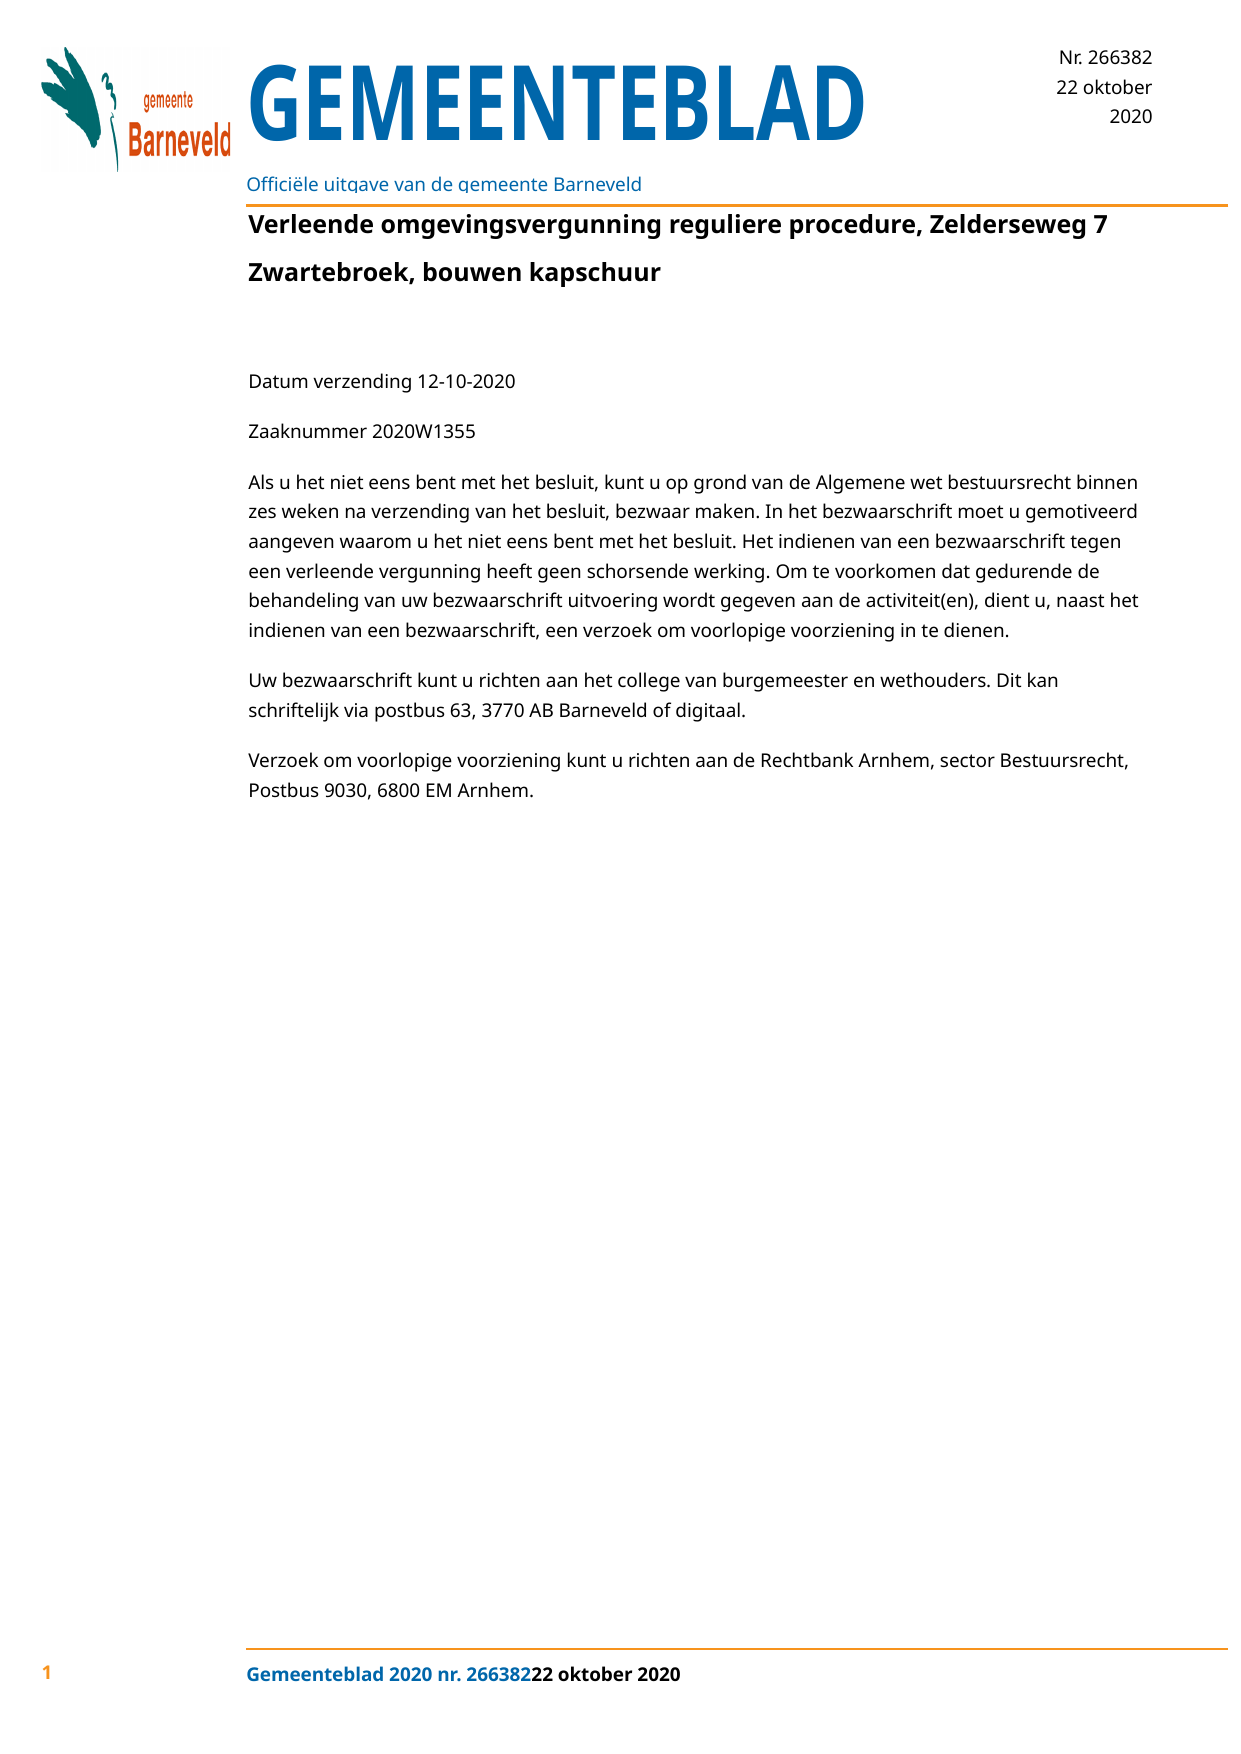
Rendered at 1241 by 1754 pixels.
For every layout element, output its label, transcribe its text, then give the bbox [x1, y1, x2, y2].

text Verleende omgevingsvergunning reguliere procedure, Zelderseweg 7 Zwartebroek, bouwen kapschuur [248, 207, 1152, 288]
text Als u het niet eens bent met het besluit, kunt u op grond van de Algemene wet bestuursrecht binnen zes weken na verzending van het besluit, bezwaar maken. In het bezwaarschrift moet u gemotiveerd aangeven waarom u het niet eens bent met het besluit. Het indienen van een bezwaarschrift tegen een verleende vergunning heeft geen schorsende werking. Om te voorkomen dat gedurende de behandeling van uw bezwaarschrift uitvoering wordt gegeven aan de activiteit(en), dient u, naast het indienen van een bezwaarschrift, een verzoek om voorlopige voorziening in te dienen. [248, 469, 1152, 643]
text Verzoek om voorlopige voorziening kunt u richten aan de Rechtbank Arnhem, sector Bestuursrecht, Postbus 9030, 6800 EM Arnhem. [248, 747, 1152, 803]
picture [41, 47, 231, 172]
text Zaaknummer 2020W1355 [248, 419, 1152, 444]
text Datum verzending 12-10-2020 [248, 368, 1152, 394]
text Uw bezwaarschrift kunt u richten aan het college van burgemeester en wethouders. Dit kan schriftelijk via postbus 63, 3770 AB Barneveld of digitaal. [248, 667, 1152, 723]
